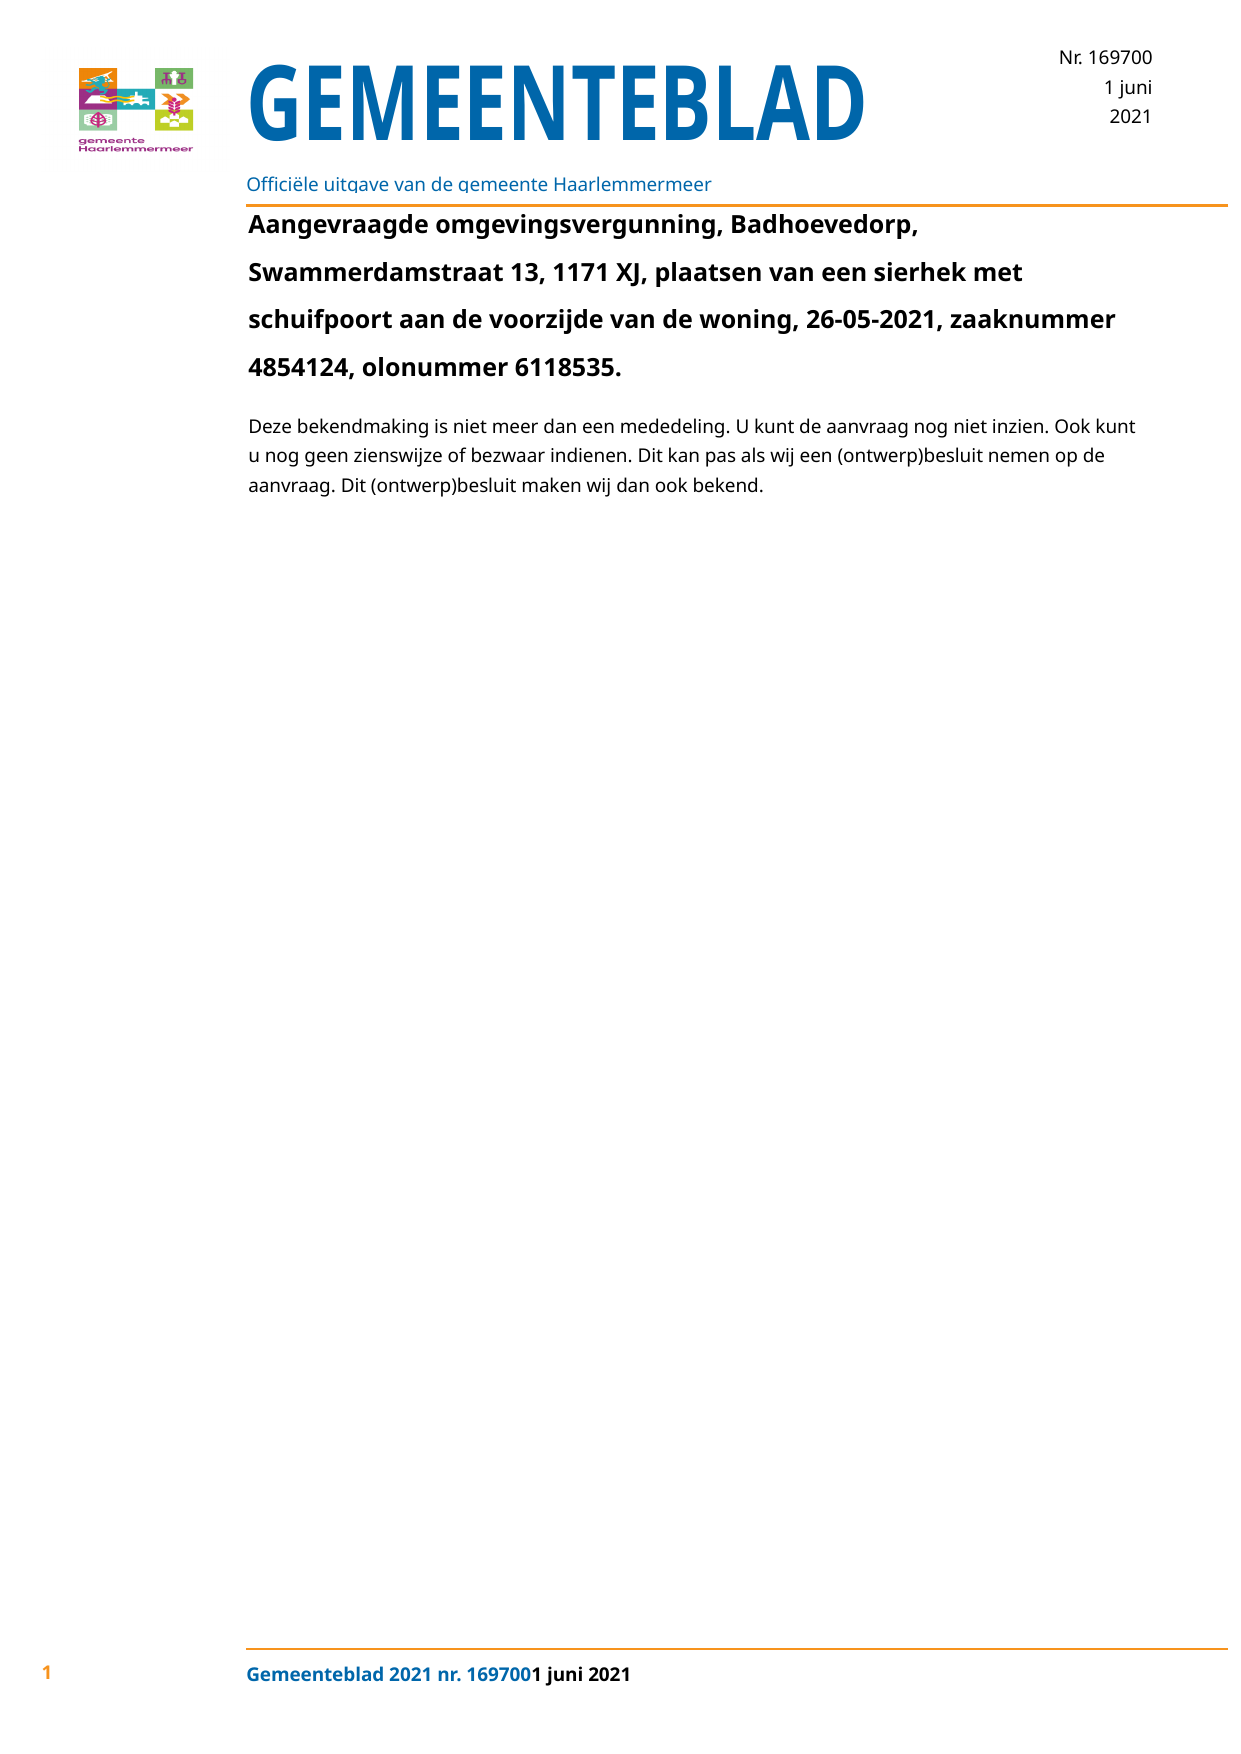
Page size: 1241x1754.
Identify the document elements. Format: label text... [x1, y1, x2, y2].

picture [41, 47, 231, 172]
text Aangevraagde omgevingsvergunning, Badhoevedorp, Swammerdamstraat 13, 1171 XJ, plaatsen van een sierhek met schuifpoort aan de voorzijde van de woning, 26-05-2021, zaaknummer 4854124, olonummer 6118535. [248, 207, 1152, 384]
text Deze bekendmaking is niet meer dan een mededeling. U kunt de aanvraag nog niet inzien. Ook kunt u nog geen zienswijze of bezwaar indienen. Dit kan pas als wij een (ontwerp)besluit nemen op de aanvraag. Dit (ontwerp)besluit maken wij dan ook bekend. [248, 413, 1152, 498]
